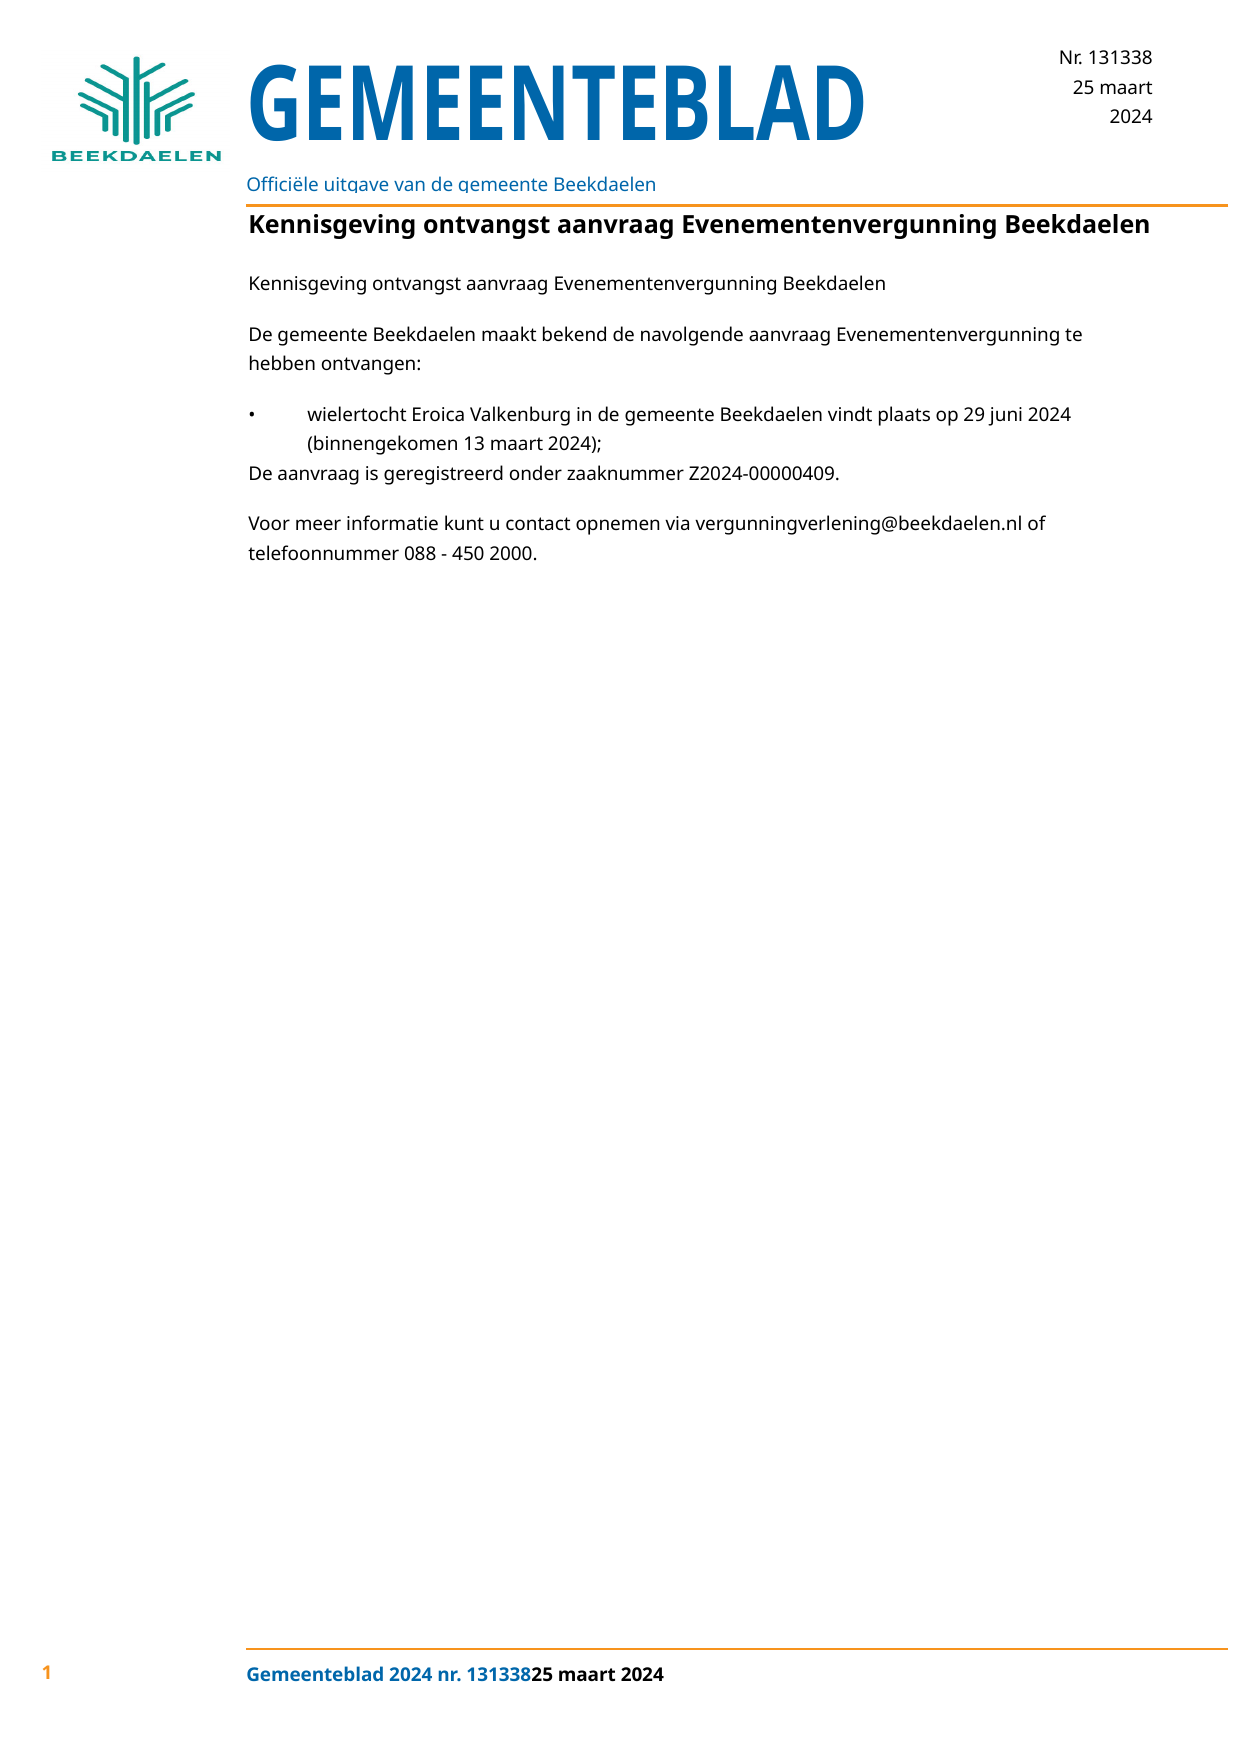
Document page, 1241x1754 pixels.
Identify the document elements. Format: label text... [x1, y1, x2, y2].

picture [41, 47, 231, 172]
text Voor meer informatie kunt u contact opnemen via vergunningverlening@beekdaelen.nl of telefoonnummer 088 - 450 2000. [248, 510, 1152, 566]
text De aanvraag is geregistreerd onder zaaknummer Z2024-00000409. [248, 460, 1152, 486]
text De gemeente Beekdaelen maakt bekend de navolgende aanvraag Evenementenvergunning te hebben ontvangen: [248, 321, 1152, 376]
list wielertocht Eroica Valkenburg in de gemeente Beekdaelen vindt plaats op 29 juni 2024 (binnengekomen 13 maart 2024); [248, 401, 1152, 456]
text Kennisgeving ontvangst aanvraag Evenementenvergunning Beekdaelen [248, 207, 1152, 241]
text Kennisgeving ontvangst aanvraag Evenementenvergunning Beekdaelen [248, 270, 1152, 296]
